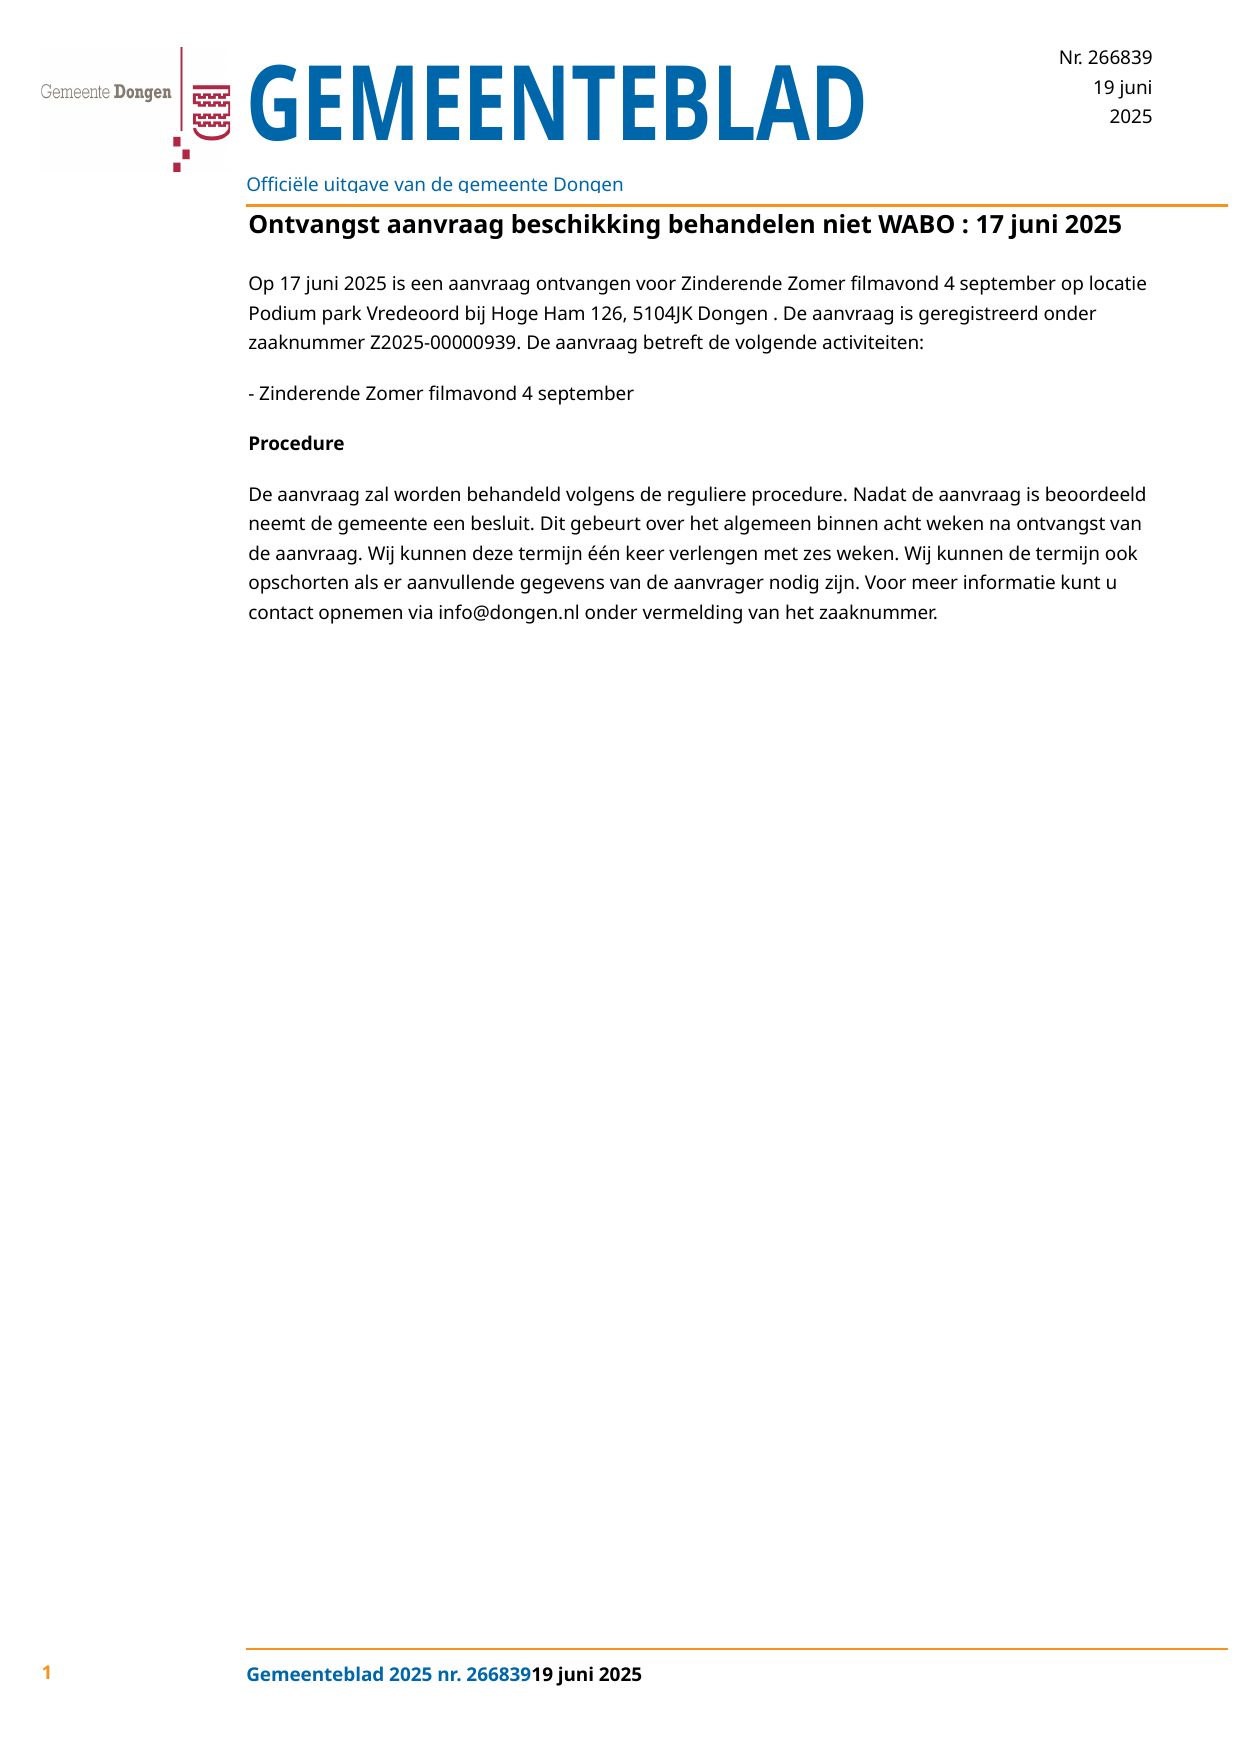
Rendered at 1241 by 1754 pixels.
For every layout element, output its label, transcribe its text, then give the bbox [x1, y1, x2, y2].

text Procedure [248, 430, 1152, 456]
text De aanvraag zal worden behandeld volgens de reguliere procedure. Nadat de aanvraag is beoordeeld neemt de gemeente een besluit. Dit gebeurt over het algemeen binnen acht weken na ontvangst van de aanvraag. Wij kunnen deze termijn één keer verlengen met zes weken. Wij kunnen de termijn ook opschorten als er aanvullende gegevens van de aanvrager nodig zijn. Voor meer informatie kunt u contact opnemen via info@dongen.nl onder vermelding van het zaaknummer. [248, 481, 1152, 625]
text Ontvangst aanvraag beschikking behandelen niet WABO : 17 juni 2025 [248, 207, 1152, 241]
text Op 17 juni 2025 is een aanvraag ontvangen voor Zinderende Zomer filmavond 4 september op locatie Podium park Vredeoord bij Hoge Ham 126, 5104JK Dongen . De aanvraag is geregistreerd onder zaaknummer Z2025-00000939. De aanvraag betreft de volgende activiteiten: [248, 270, 1152, 355]
picture [41, 47, 231, 172]
text - Zinderende Zomer filmavond 4 september [248, 380, 1152, 406]
